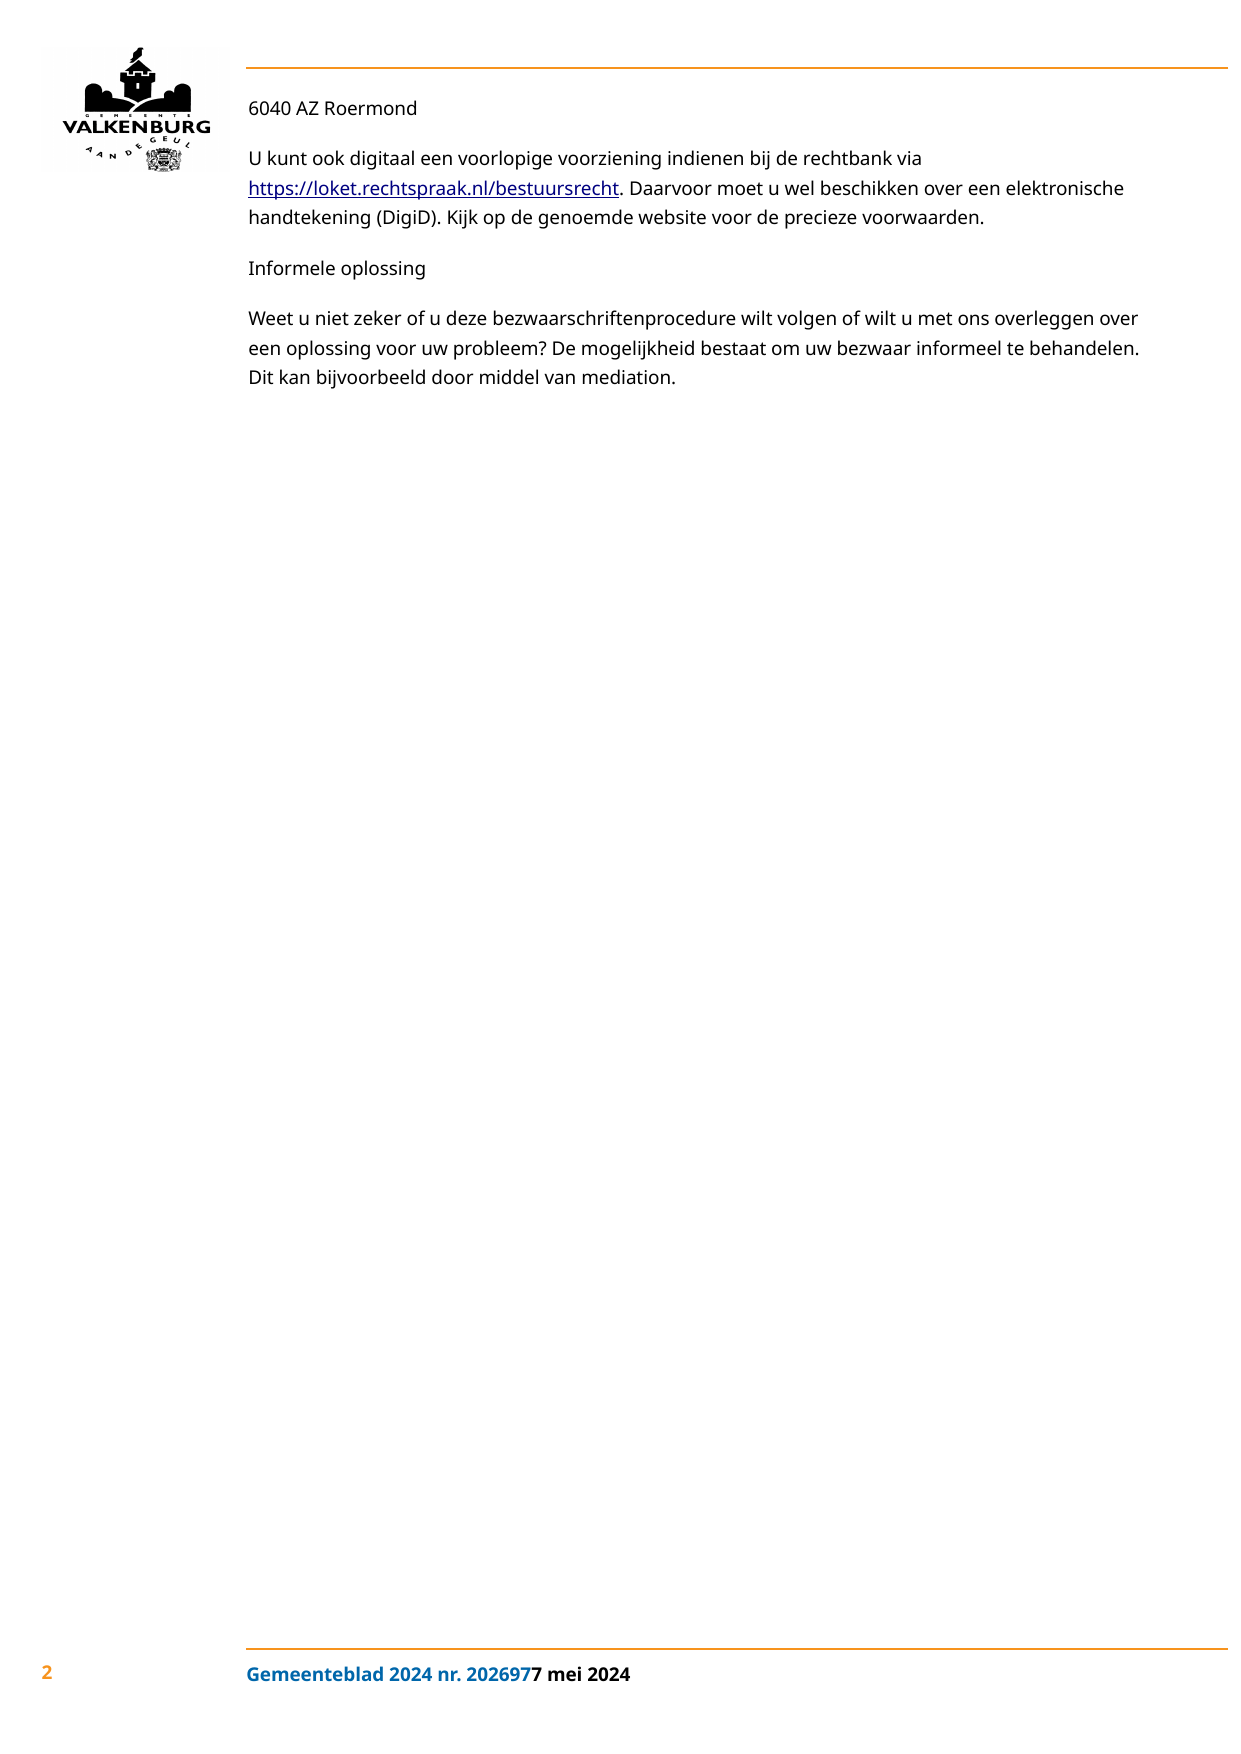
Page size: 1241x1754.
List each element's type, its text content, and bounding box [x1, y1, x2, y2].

text Weet u niet zeker of u deze bezwaarschriftenprocedure wilt volgen of wilt u met ons overleggen over een oplossing voor uw probleem? De mogelijkheid bestaat om uw bezwaar informeel te behandelen. Dit kan bijvoorbeeld door middel van mediation. [248, 305, 1152, 390]
picture [41, 47, 231, 172]
text 6040 AZ Roermond [248, 95, 1152, 121]
text Informele oplossing [248, 255, 1152, 281]
text U kunt ook digitaal een voorlopige voorziening indienen bij de rechtbank via https://loket.rechtspraak.nl/bestuursrecht. Daarvoor moet u wel beschikken over een elektronische handtekening (DigiD). Kijk op de genoemde website voor de precieze voorwaarden. [248, 145, 1152, 230]
